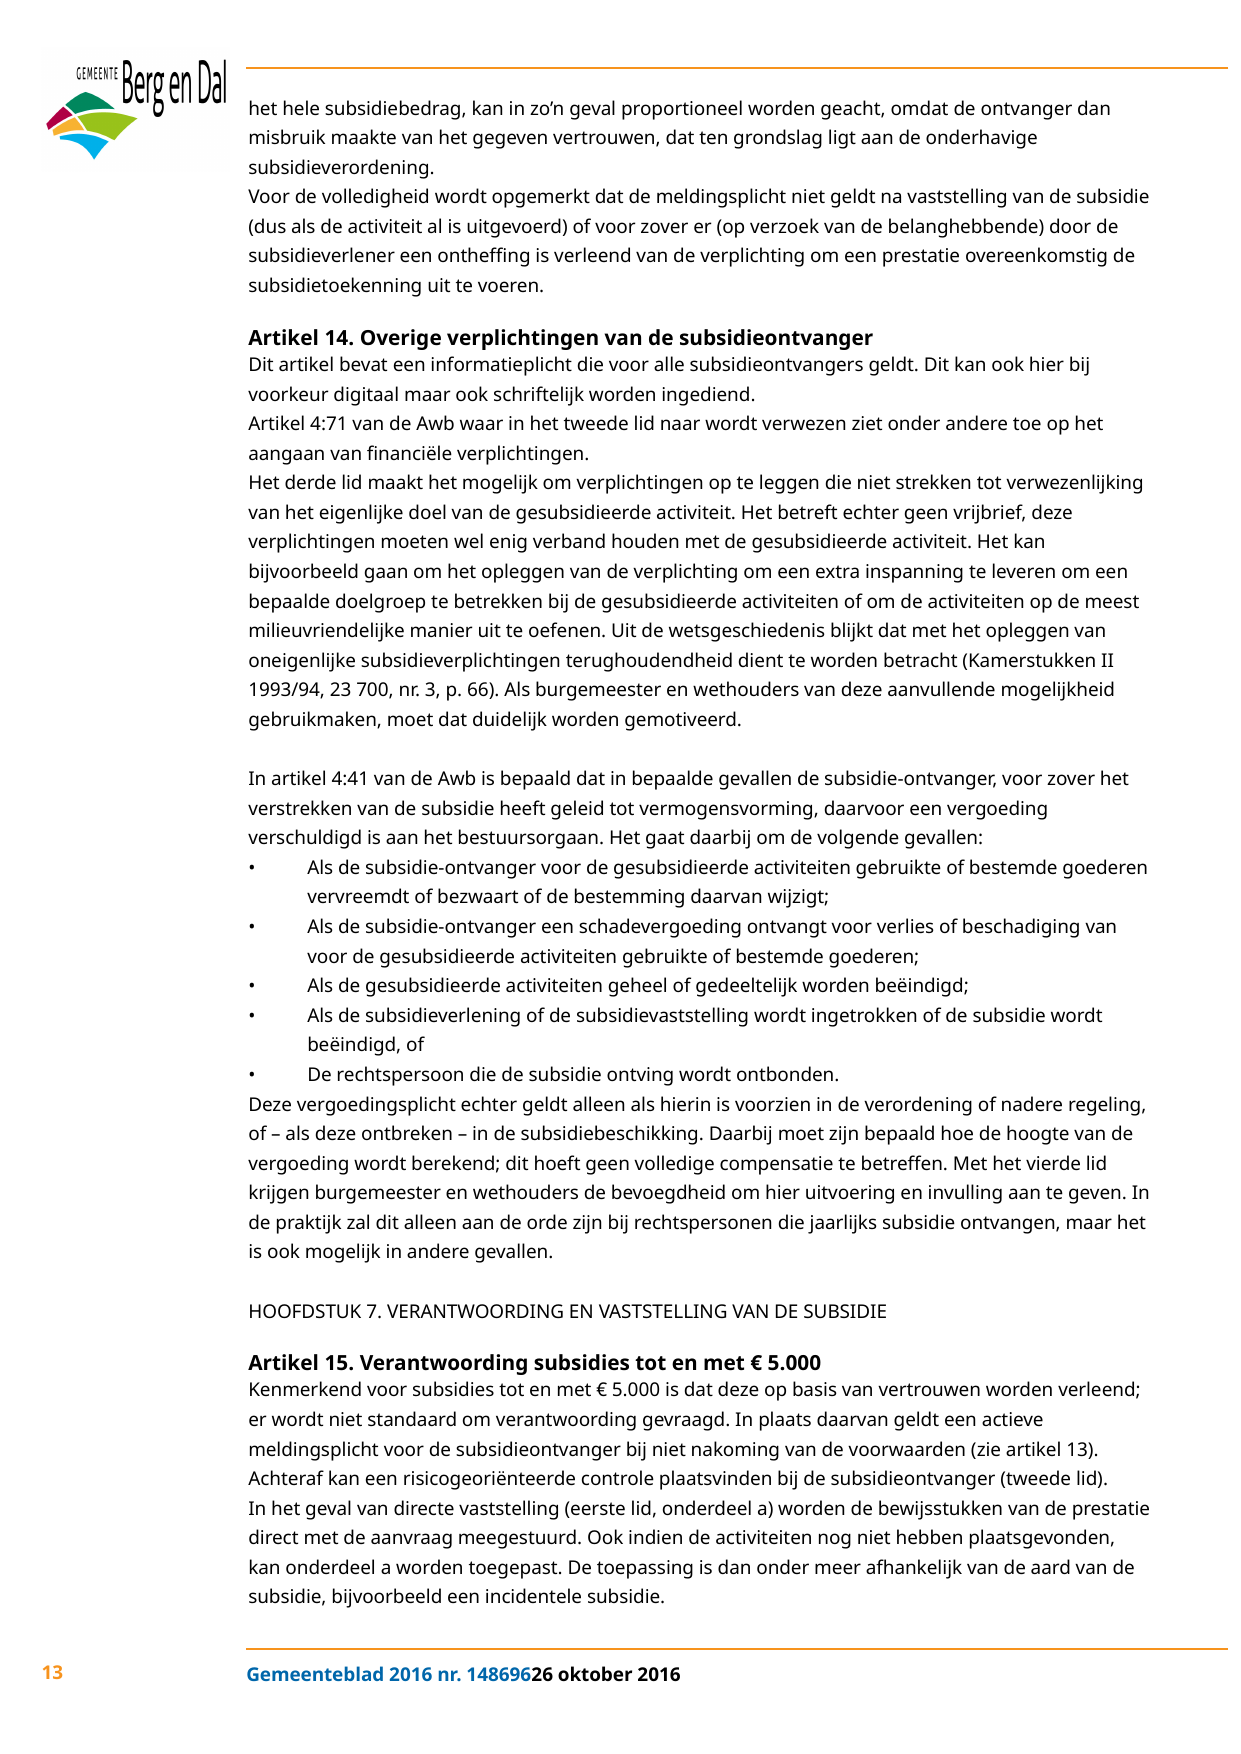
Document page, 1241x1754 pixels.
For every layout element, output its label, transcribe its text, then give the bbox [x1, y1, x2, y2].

text Artikel 4:71 van de Awb waar in het tweede lid naar wordt verwezen ziet onder andere toe op het aangaan van financiële verplichtingen. [248, 410, 1152, 466]
text In artikel 4:41 van de Awb is bepaald dat in bepaalde gevallen de subsidie-ontvanger, voor zover het verstrekken van de subsidie heeft geleid tot vermogensvorming, daarvoor een vergoeding verschuldigd is aan het bestuursorgaan. Het gaat daarbij om de volgende gevallen: [248, 765, 1152, 850]
picture [41, 47, 231, 172]
text Artikel 14. Overige verplichtingen van de subsidieontvanger [248, 323, 1152, 351]
text HOOFDSTUK 7. VERANTWOORDING EN VASTSTELLING VAN DE SUBSIDIE [248, 1298, 1152, 1323]
text Artikel 15. Verantwoording subsidies tot en met € 5.000 [248, 1348, 1152, 1377]
text Deze vergoedingsplicht echter geldt alleen als hierin is voorzien in de verordening of nadere regeling, of – als deze ontbreken – in de subsidiebeschikking. Daarbij moet zijn bepaald hoe de hoogte van de vergoeding wordt berekend; dit hoeft geen volledige compensatie te betreffen. Met het vierde lid krijgen burgemeester en wethouders de bevoegdheid om hier uitvoering en invulling aan te geven. In de praktijk zal dit alleen aan de orde zijn bij rechtspersonen die jaarlijks subsidie ontvangen, maar het is ook mogelijk in andere gevallen. [248, 1091, 1152, 1264]
text het hele subsidiebedrag, kan in zo’n geval proportioneel worden geacht, omdat de ontvanger dan misbruik maakte van het gegeven vertrouwen, dat ten grondslag ligt aan de onderhavige subsidieverordening. [248, 95, 1152, 180]
list Als de subsidieverlening of de subsidievaststelling wordt ingetrokken of de subsidie wordt beëindigd, of [248, 1002, 1152, 1057]
text Dit artikel bevat een informatieplicht die voor alle subsidieontvangers geldt. Dit kan ook hier bij voorkeur digitaal maar ook schriftelijk worden ingediend. [248, 351, 1152, 406]
list Als de subsidie-ontvanger voor de gesubsidieerde activiteiten gebruikte of bestemde goederen vervreemdt of bezwaart of de bestemming daarvan wijzigt; [248, 854, 1152, 909]
text Voor de volledigheid wordt opgemerkt dat de meldingsplicht niet geldt na vaststelling van de subsidie (dus als de activiteit al is uitgevoerd) of voor zover er (op verzoek van de belanghebbende) door de subsidieverlener een ontheffing is verleend van de verplichting om een prestatie overeenkomstig de subsidietoekenning uit te voeren. [248, 183, 1152, 298]
text In het geval van directe vaststelling (eerste lid, onderdeel a) worden de bewijsstukken van de prestatie direct met de aanvraag meegestuurd. Ook indien de activiteiten nog niet hebben plaatsgevonden, kan onderdeel a worden toegepast. De toepassing is dan onder meer afhankelijk van de aard van de subsidie, bijvoorbeeld een incidentele subsidie. [248, 1495, 1152, 1609]
list De rechtspersoon die de subsidie ontving wordt ontbonden. [248, 1061, 1152, 1087]
text Het derde lid maakt het mogelijk om verplichtingen op te leggen die niet strekken tot verwezenlijking van het eigenlijke doel van de gesubsidieerde activiteit. Het betreft echter geen vrijbrief, deze verplichtingen moeten wel enig verband houden met de gesubsidieerde activiteit. Het kan bijvoorbeeld gaan om het opleggen van de verplichting om een extra inspanning te leveren om een bepaalde doelgroep te betrekken bij de gesubsidieerde activiteiten of om de activiteiten op de meest milieuvriendelijke manier uit te oefenen. Uit de wetsgeschiedenis blijkt dat met het opleggen van oneigenlijke subsidieverplichtingen terughoudendheid dient te worden betracht (Kamerstukken II 1993/94, 23 700, nr. 3, p. 66). Als burgemeester en wethouders van deze aanvullende mogelijkheid gebruikmaken, moet dat duidelijk worden gemotiveerd. [248, 469, 1152, 732]
list Als de subsidie-ontvanger een schadevergoeding ontvangt voor verlies of beschadiging van voor de gesubsidieerde activiteiten gebruikte of bestemde goederen; [248, 913, 1152, 968]
list Als de gesubsidieerde activiteiten geheel of gedeeltelijk worden beëindigd; [248, 972, 1152, 998]
text Kenmerkend voor subsidies tot en met € 5.000 is dat deze op basis van vertrouwen worden verleend; er wordt niet standaard om verantwoording gevraagd. In plaats daarvan geldt een actieve meldingsplicht voor de subsidieontvanger bij niet nakoming van de voorwaarden (zie artikel 13). Achteraf kan een risicogeoriënteerde controle plaatsvinden bij de subsidieontvanger (tweede lid). [248, 1377, 1152, 1491]
